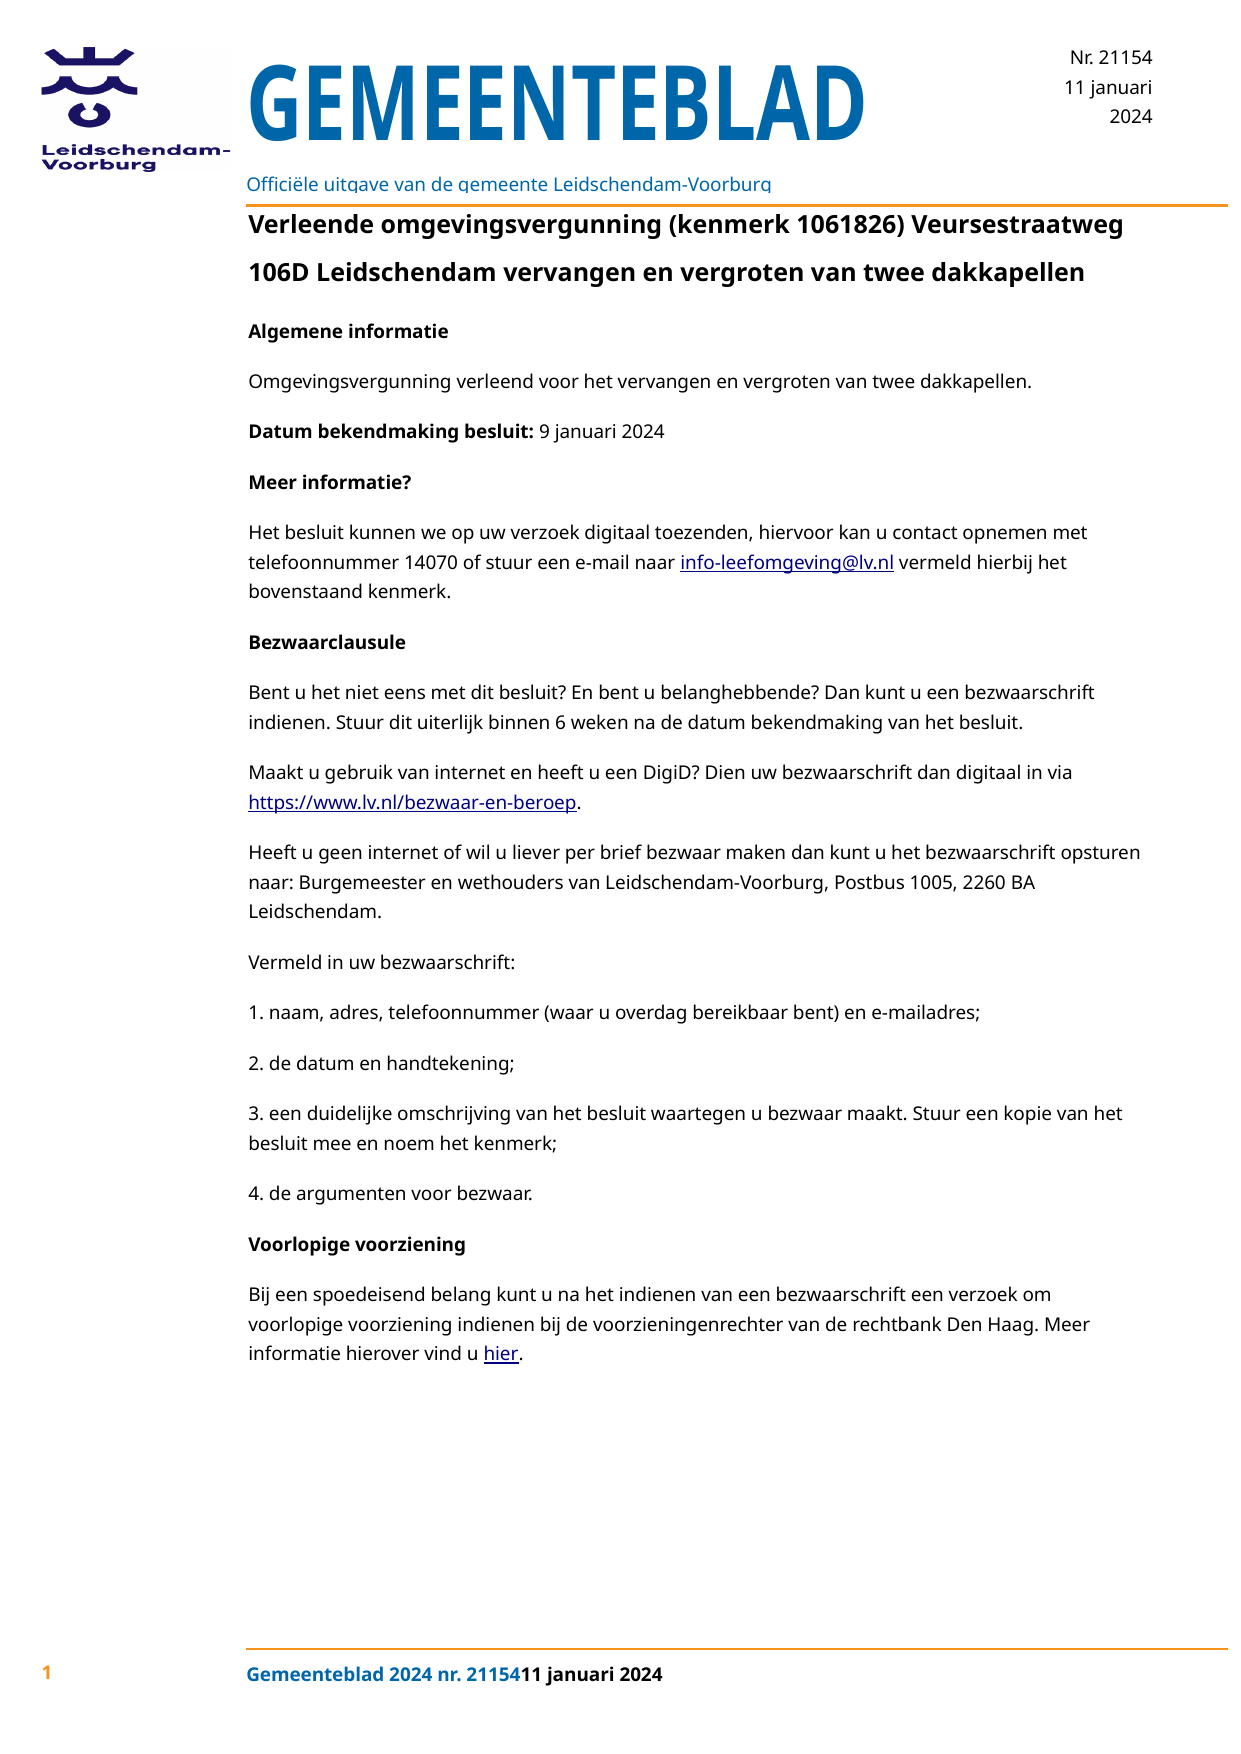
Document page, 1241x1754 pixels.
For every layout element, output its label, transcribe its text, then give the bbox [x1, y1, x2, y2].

text 4. de argumenten voor bezwaar. [248, 1180, 1152, 1206]
text Bij een spoedeisend belang kunt u na het indienen van een bezwaarschrift een verzoek om voorlopige voorziening indienen bij de voorzieningenrechter van de rechtbank Den Haag. Meer informatie hierover vind u hier. [248, 1281, 1152, 1366]
text Voorlopige voorziening [248, 1231, 1152, 1257]
text Maakt u gebruik van internet en heeft u een DigiD? Dien uw bezwaarschrift dan digitaal in via https://www.lv.nl/bezwaar-en-beroep. [248, 759, 1152, 815]
text 3. een duidelijke omschrijving van het besluit waartegen u bezwaar maakt. Stuur een kopie van het besluit mee en noem het kenmerk; [248, 1100, 1152, 1156]
text Algemene informatie [248, 318, 1152, 344]
text Bezwaarclausule [248, 629, 1152, 655]
text Meer informatie? [248, 469, 1152, 495]
text 1. naam, adres, telefoonnummer (waar u overdag bereikbaar bent) en e-mailadres; [248, 999, 1152, 1025]
text 2. de datum en handtekening; [248, 1050, 1152, 1076]
text Heeft u geen internet of wil u liever per brief bezwaar maken dan kunt u het bezwaarschrift opsturen naar: Burgemeester en wethouders van Leidschendam-Voorburg, Postbus 1005, 2260 BA Leidschendam. [248, 839, 1152, 924]
text Het besluit kunnen we op uw verzoek digitaal toezenden, hiervoor kan u contact opnemen met telefoonnummer 14070 of stuur een e-mail naar info-leefomgeving@lv.nl vermeld hierbij het bovenstaand kenmerk. [248, 519, 1152, 604]
text Datum bekendmaking besluit: 9 januari 2024 [248, 419, 1152, 444]
text Omgevingsvergunning verleend voor het vervangen en vergroten van twee dakkapellen. [248, 368, 1152, 394]
picture [41, 47, 231, 172]
text Vermeld in uw bezwaarschrift: [248, 949, 1152, 975]
text Verleende omgevingsvergunning (kenmerk 1061826) Veursestraatweg 106D Leidschendam vervangen en vergroten van twee dakkapellen [248, 207, 1152, 288]
text Bent u het niet eens met dit besluit? En bent u belanghebbende? Dan kunt u een bezwaarschrift indienen. Stuur dit uiterlijk binnen 6 weken na de datum bekendmaking van het besluit. [248, 679, 1152, 735]
